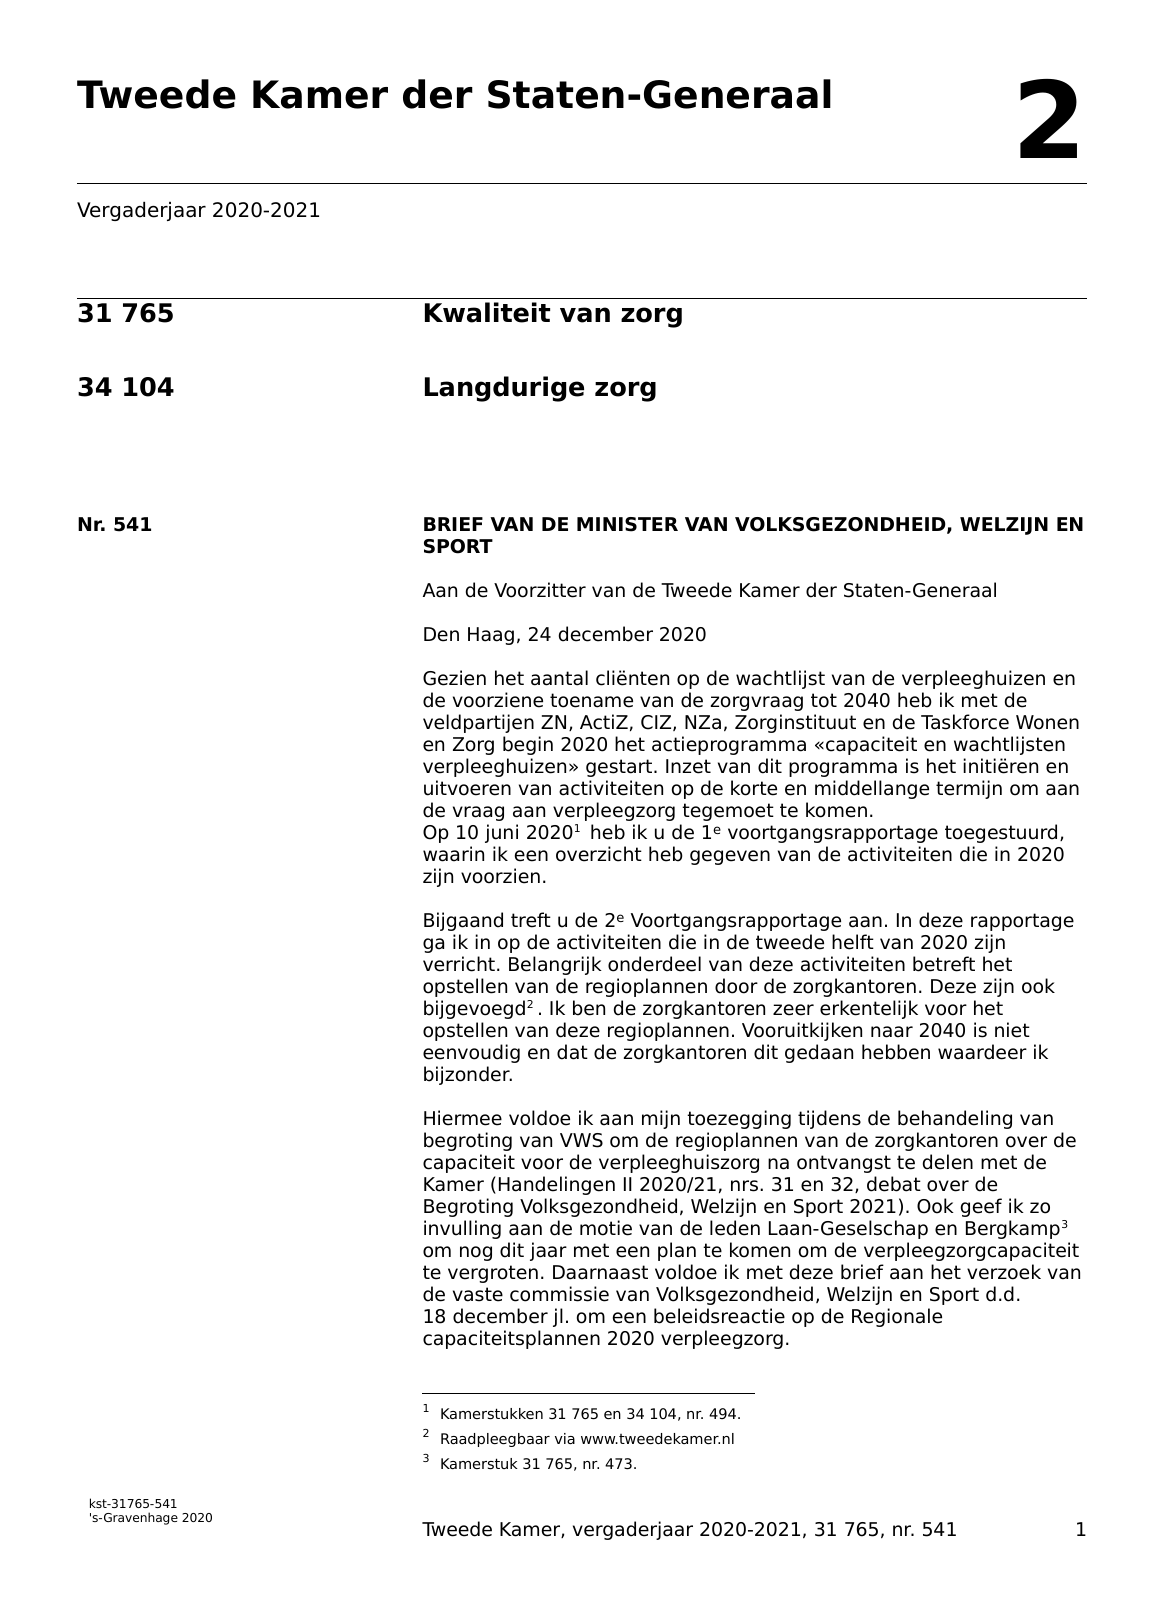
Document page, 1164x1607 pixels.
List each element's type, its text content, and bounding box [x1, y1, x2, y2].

subtitle Nr. 541 BRIEF VAN DE MINISTER VAN VOLKSGEZONDHEID, WELZIJN EN SPORT [77, 514, 1087, 558]
text Raadpleegbaar via www.tweedekamer.nl [422, 1427, 1087, 1449]
table_cell Vergaderjaar 2020-2021 [77, 184, 1087, 298]
text Den Haag, 24 december 2020 [422, 624, 1087, 646]
text Op 10 juni 2020 heb ik u de 1e voortgangsrapportage toegestuurd, waarin ik een overzicht heb gegeven van de activiteiten die in 2020 zijn voorzien. [422, 822, 1087, 888]
text Kamerstuk 31 765, nr. 473. [422, 1452, 1087, 1474]
text 's-Gravenhage 2020 [88, 1511, 323, 1525]
text Gezien het aantal cliënten op de wachtlijst van de verpleeghuizen en de voorziene toename van de zorgvraag tot 2040 heb ik met de veldpartijen ZN, ActiZ, CIZ, NZa, Zorginstituut en de Taskforce Wonen en Zorg begin 2020 het actieprogramma «capaciteit en wachtlijsten verpleeghuizen» gestart. Inzet van dit programma is het initiëren en uitvoeren van activiteiten op de korte en middellange termijn om aan de vraag aan verpleegzorg tegemoet te komen. [422, 668, 1087, 822]
table_header Tweede Kamer der Staten-Generaal [77, 59, 886, 183]
table_header 2 [886, 59, 1087, 183]
text Hiermee voldoe ik aan mijn toezegging tijdens de behandeling van begroting van VWS om de regioplannen van de zorgkantoren over de capaciteit voor de verpleeghuiszorg na ontvangst te delen met de Kamer (Handelingen II 2020/21, nrs. 31 en 32, debat over de Begroting Volksgezondheid, Welzijn en Sport 2021). Ook geef ik zo invulling aan de motie van de leden Laan-Geselschap en Bergkamp om nog dit jaar met een plan te komen om de verpleegzorgcapaciteit te vergroten. Daarnaast voldoe ik met deze brief aan het verzoek van de vaste commissie van Volksgezondheid, Welzijn en Sport d.d. 18 december jl. om een beleidsreactie op de Regionale capaciteitsplannen 2020 verpleegzorg. [422, 1108, 1087, 1350]
subtitle 34 104 Langdurige zorg [77, 373, 1087, 403]
text kst-31765-541 [88, 1497, 323, 1511]
subtitle 31 765 Kwaliteit van zorg [77, 299, 1087, 329]
text Bijgaand treft u de 2e Voortgangsrapportage aan. In deze rapportage ga ik in op de activiteiten die in de tweede helft van 2020 zijn verricht. Belangrijk onderdeel van deze activiteiten betreft het opstellen van de regioplannen door de zorgkantoren. Deze zijn ook bijgevoegd. Ik ben de zorgkantoren zeer erkentelijk voor het opstellen van deze regioplannen. Vooruitkijken naar 2040 is niet eenvoudig en dat de zorgkantoren dit gedaan hebben waardeer ik bijzonder. [422, 910, 1087, 1086]
text Aan de Voorzitter van de Tweede Kamer der Staten-Generaal [422, 580, 1087, 602]
text Kamerstukken 31 765 en 34 104, nr. 494. [422, 1402, 1087, 1424]
